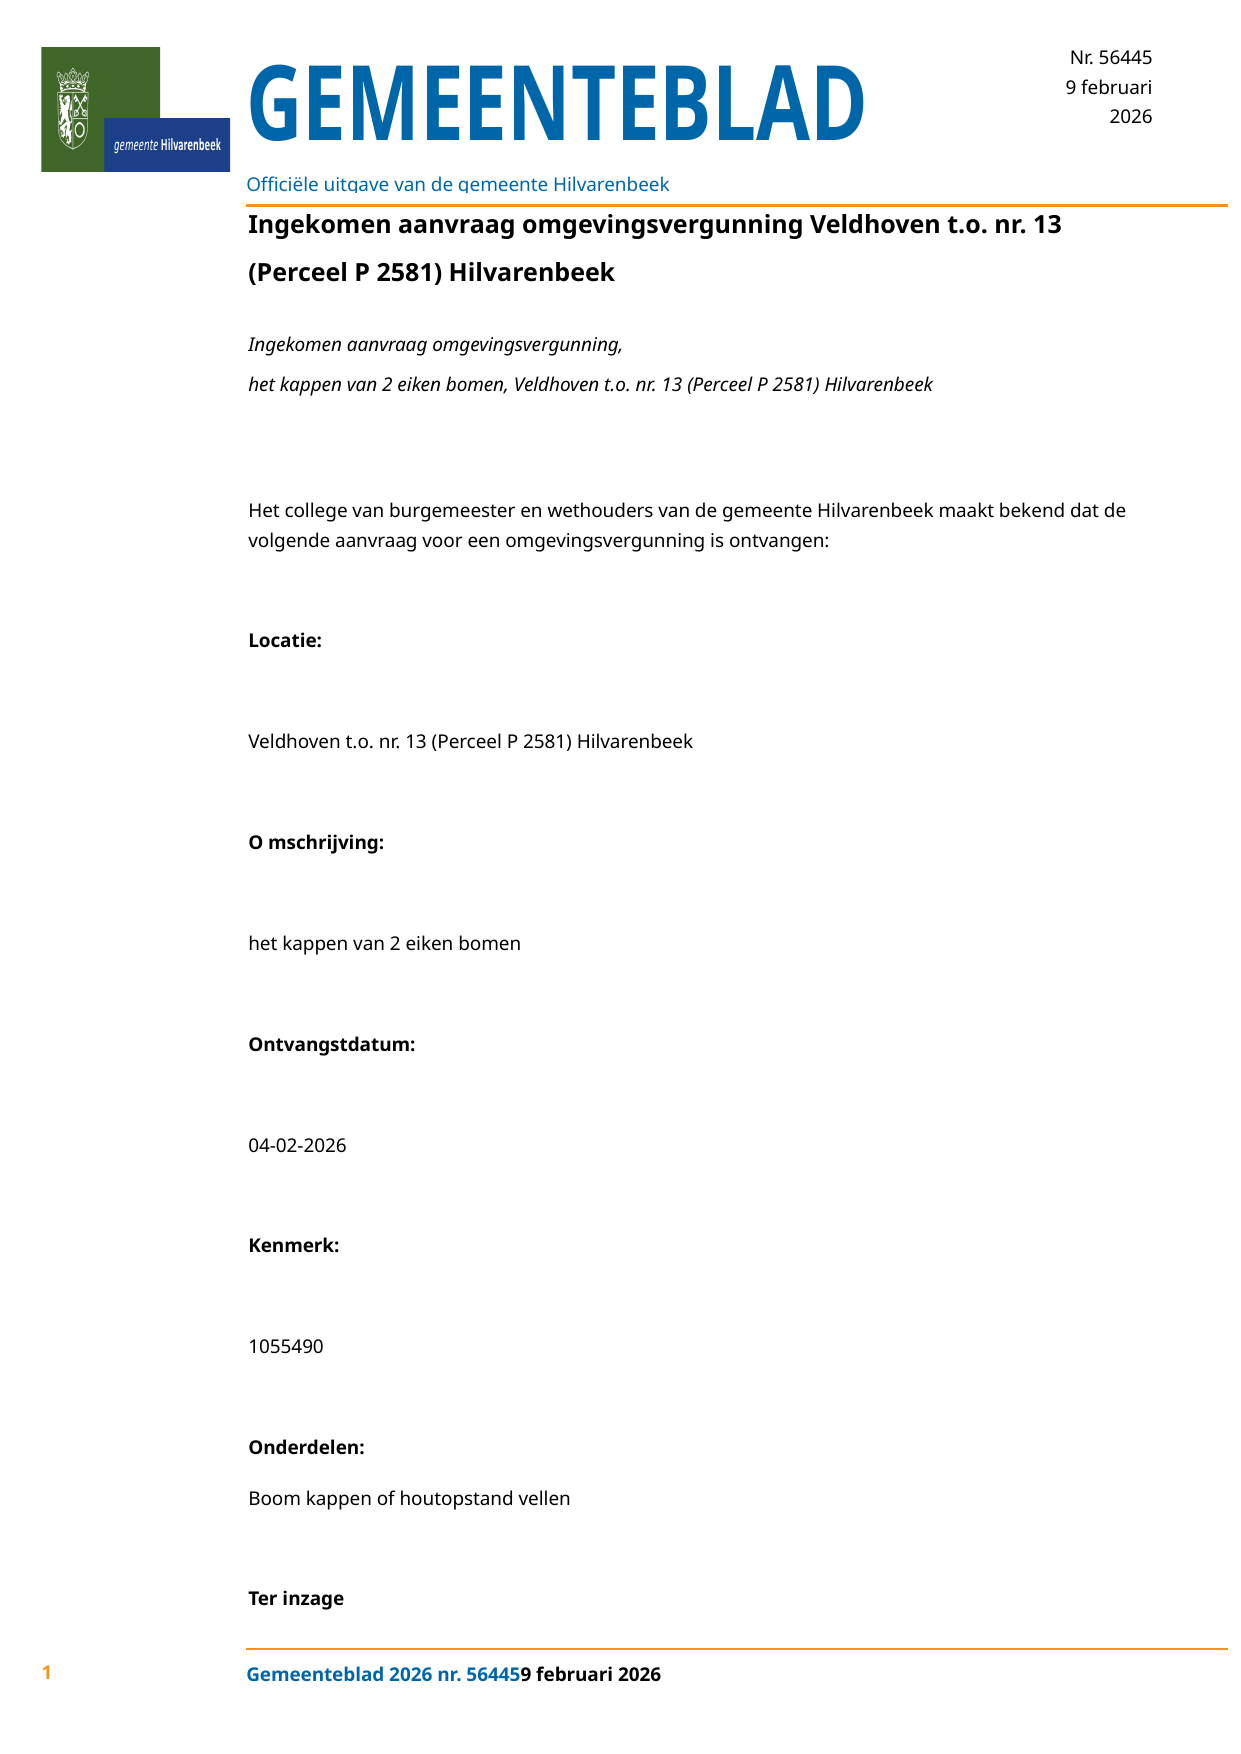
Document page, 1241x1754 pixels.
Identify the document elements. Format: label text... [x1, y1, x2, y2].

text 04-02-2026 [248, 1132, 1152, 1158]
picture [41, 47, 231, 172]
text Onderdelen: [248, 1434, 1152, 1460]
text Locatie: [248, 628, 1152, 653]
text Kenmerk: [248, 1233, 1152, 1258]
text O mschrijving: [248, 829, 1152, 855]
text het kappen van 2 eiken bomen [248, 930, 1152, 956]
text Ingekomen aanvraag omgevingsvergunning, [248, 331, 1152, 357]
text Het college van burgemeester en wethouders van de gemeente Hilvarenbeek maakt bekend dat de volgende aanvraag voor een omgevingsvergunning is ontvangen: [248, 497, 1152, 553]
text Veldhoven t.o. nr. 13 (Perceel P 2581) Hilvarenbeek [248, 728, 1152, 754]
text 1055490 [248, 1333, 1152, 1359]
text Ter inzage [248, 1586, 1152, 1611]
text het kappen van 2 eiken bomen, Veldhoven t.o. nr. 13 (Perceel P 2581) Hilvarenbeek [248, 371, 1152, 396]
text Ontvangstdatum: [248, 1031, 1152, 1057]
text Boom kappen of houtopstand vellen [248, 1485, 1152, 1511]
text Ingekomen aanvraag omgevingsvergunning Veldhoven t.o. nr. 13 (Perceel P 2581) Hilvarenbeek [248, 207, 1152, 288]
